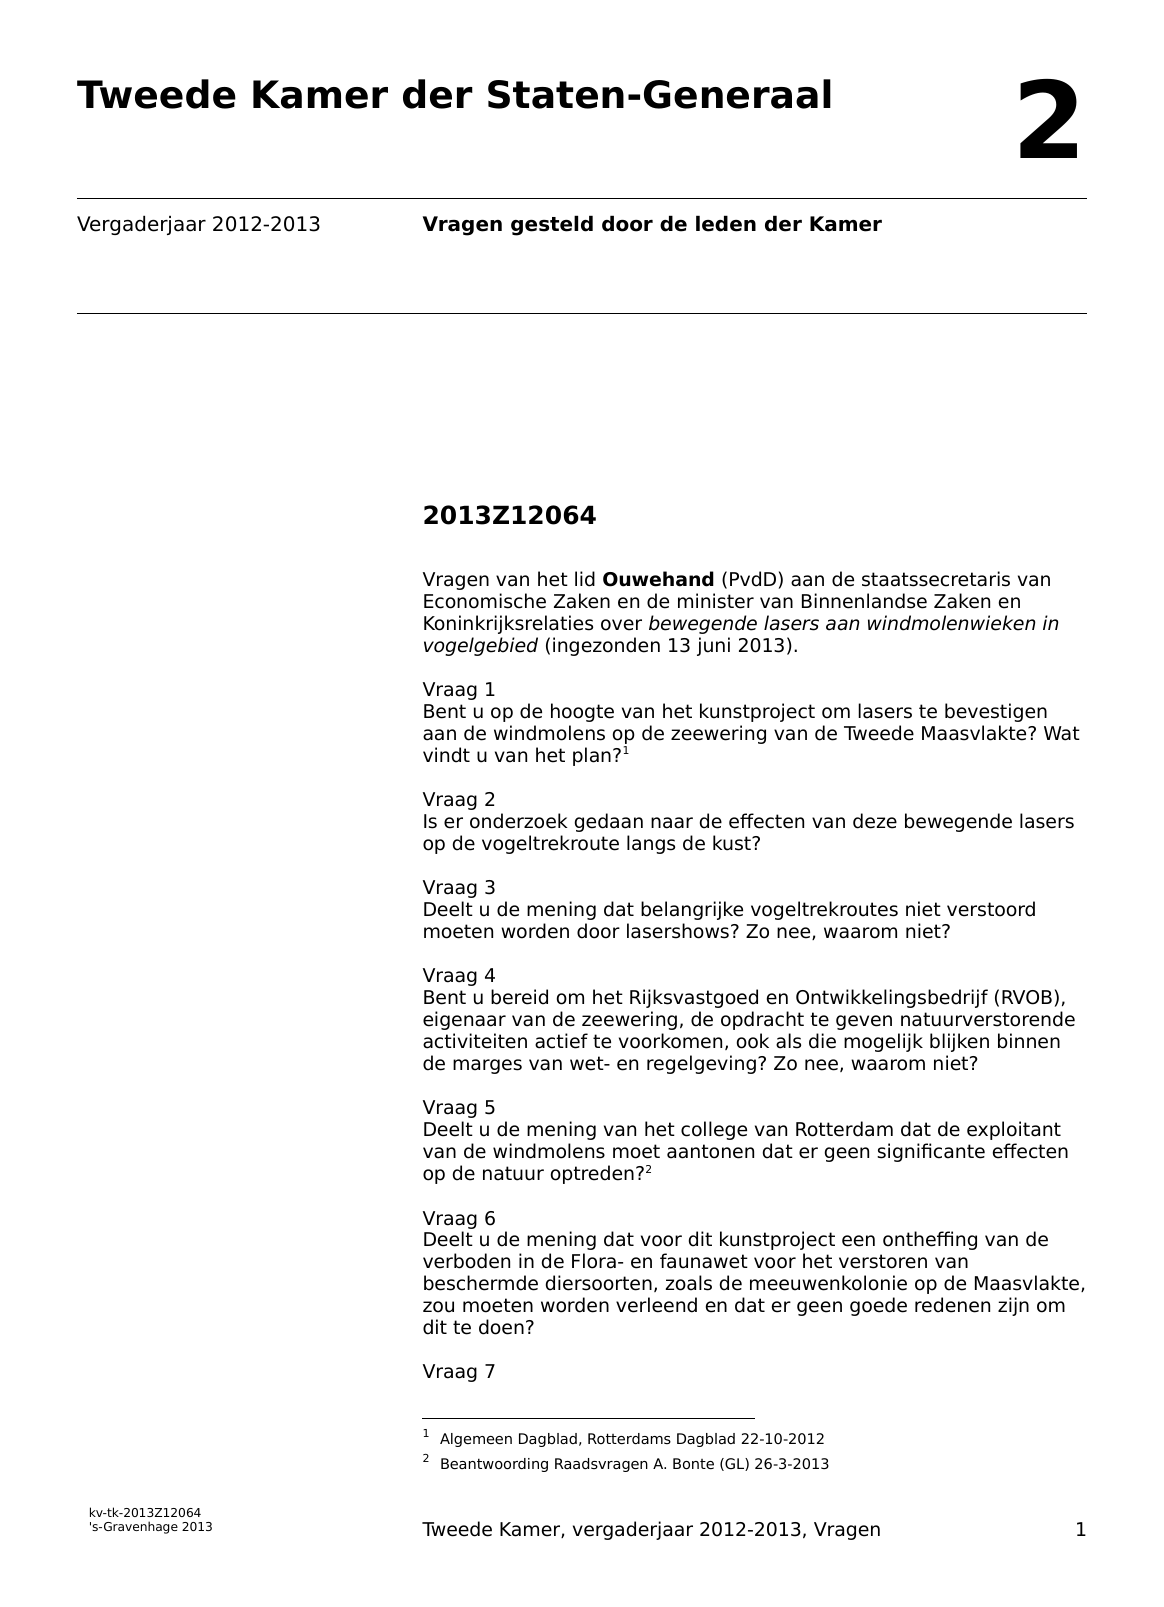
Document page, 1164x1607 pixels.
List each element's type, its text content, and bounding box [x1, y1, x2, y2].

table_cell Vragen gesteld door de leden der Kamer [422, 199, 1087, 313]
text Vragen van het lid Ouwehand (PvdD) aan de staatssecretaris van Economische Zaken en de minister van Binnenlandse Zaken en Koninkrijksrelaties over bewegende lasers aan windmolenwieken in vogelgebied (ingezonden 13 juni 2013). [422, 569, 1087, 657]
text 2013Z12064 [422, 501, 1087, 531]
text kv-tk-2013Z12064 [88, 1506, 323, 1520]
text Vraag 1 [422, 679, 1087, 701]
text Deelt u de mening dat belangrijke vogeltrekroutes niet verstoord moeten worden door lasershows? Zo nee, waarom niet? [422, 899, 1087, 943]
text Vraag 3 [422, 877, 1087, 899]
table_header 2 [886, 59, 1087, 198]
table_header Tweede Kamer der Staten-Generaal [77, 59, 886, 198]
text Vraag 5 [422, 1097, 1087, 1119]
text Algemeen Dagblad, Rotterdams Dagblad 22-10-2012 [422, 1427, 1087, 1449]
text Bent u op de hoogte van het kunstproject om lasers te bevestigen aan de windmolens op de zeewering van de Tweede Maasvlakte? Wat vindt u van het plan? [422, 701, 1087, 767]
text Deelt u de mening dat voor dit kunstproject een ontheffing van de verboden in de Flora- en faunawet voor het verstoren van beschermde diersoorten, zoals de meeuwenkolonie op de Maasvlakte, zou moeten worden verleend en dat er geen goede redenen zijn om dit te doen? [422, 1229, 1087, 1339]
text Is er onderzoek gedaan naar de effecten van deze bewegende lasers op de vogeltrekroute langs de kust? [422, 811, 1087, 855]
text Deelt u de mening van het college van Rotterdam dat de exploitant van de windmolens moet aantonen dat er geen significante effecten op de natuur optreden? [422, 1119, 1087, 1185]
text Bent u bereid om het Rijksvastgoed en Ontwikkelingsbedrijf (RVOB), eigenaar van de zeewering, de opdracht te geven natuurverstorende activiteiten actief te voorkomen, ook als die mogelijk blijken binnen de marges van wet- en regelgeving? Zo nee, waarom niet? [422, 987, 1087, 1075]
table_cell Vergaderjaar 2012-2013 [77, 199, 422, 313]
text Vraag 7 [422, 1361, 1087, 1383]
text Vraag 2 [422, 789, 1087, 811]
text Beantwoording Raadsvragen A. Bonte (GL) 26-3-2013 [422, 1452, 1087, 1474]
text Vraag 6 [422, 1207, 1087, 1229]
text 's-Gravenhage 2013 [88, 1520, 323, 1534]
text Vraag 4 [422, 965, 1087, 987]
